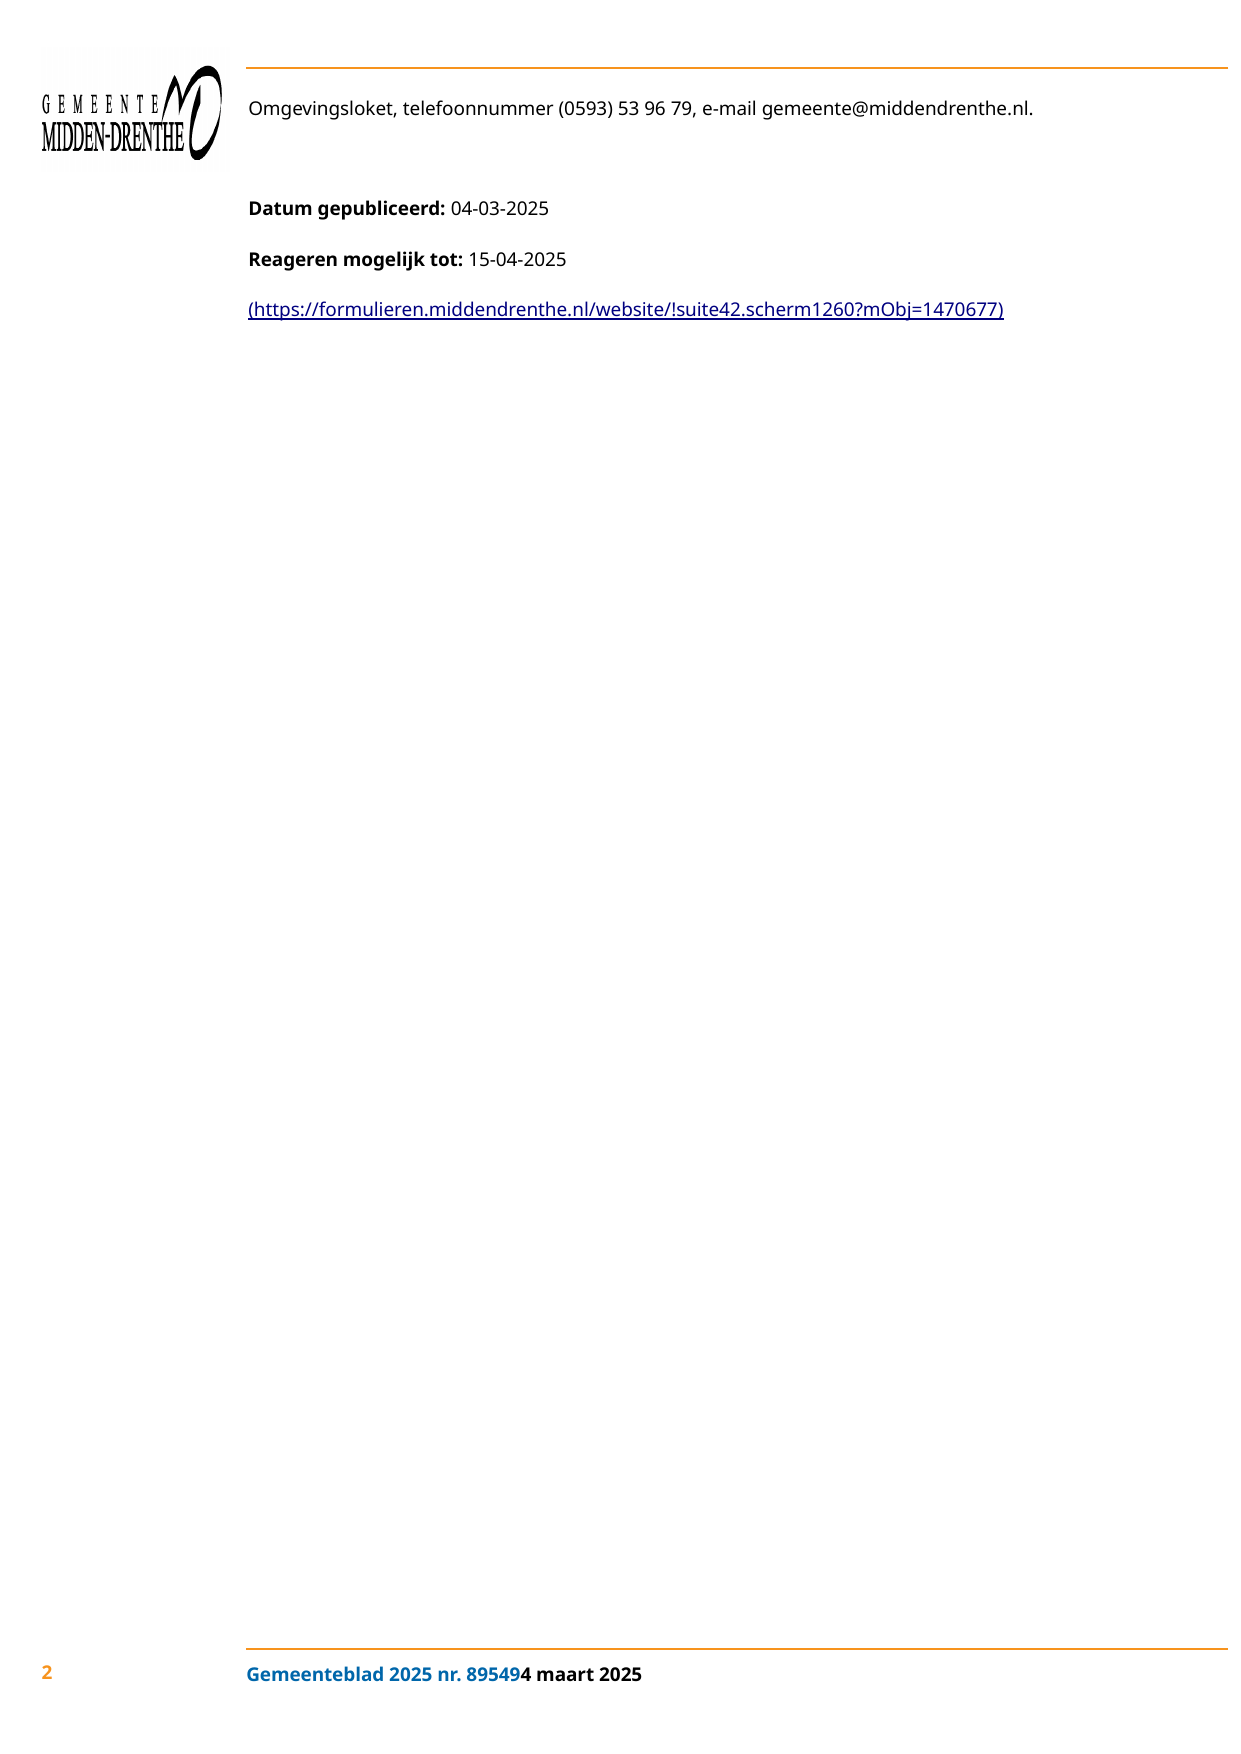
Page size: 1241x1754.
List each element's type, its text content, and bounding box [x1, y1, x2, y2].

text Omgevingsloket, telefoonnummer (0593) 53 96 79, e-mail gemeente@middendrenthe.nl. [248, 95, 1152, 121]
text (https://formulieren.middendrenthe.nl/website/!suite42.scherm1260?mObj=1470677) [248, 296, 1152, 322]
text Reageren mogelijk tot: 15-04-2025 [248, 246, 1152, 272]
picture [41, 47, 231, 172]
text Datum gepubliceerd: 04-03-2025 [248, 196, 1152, 221]
